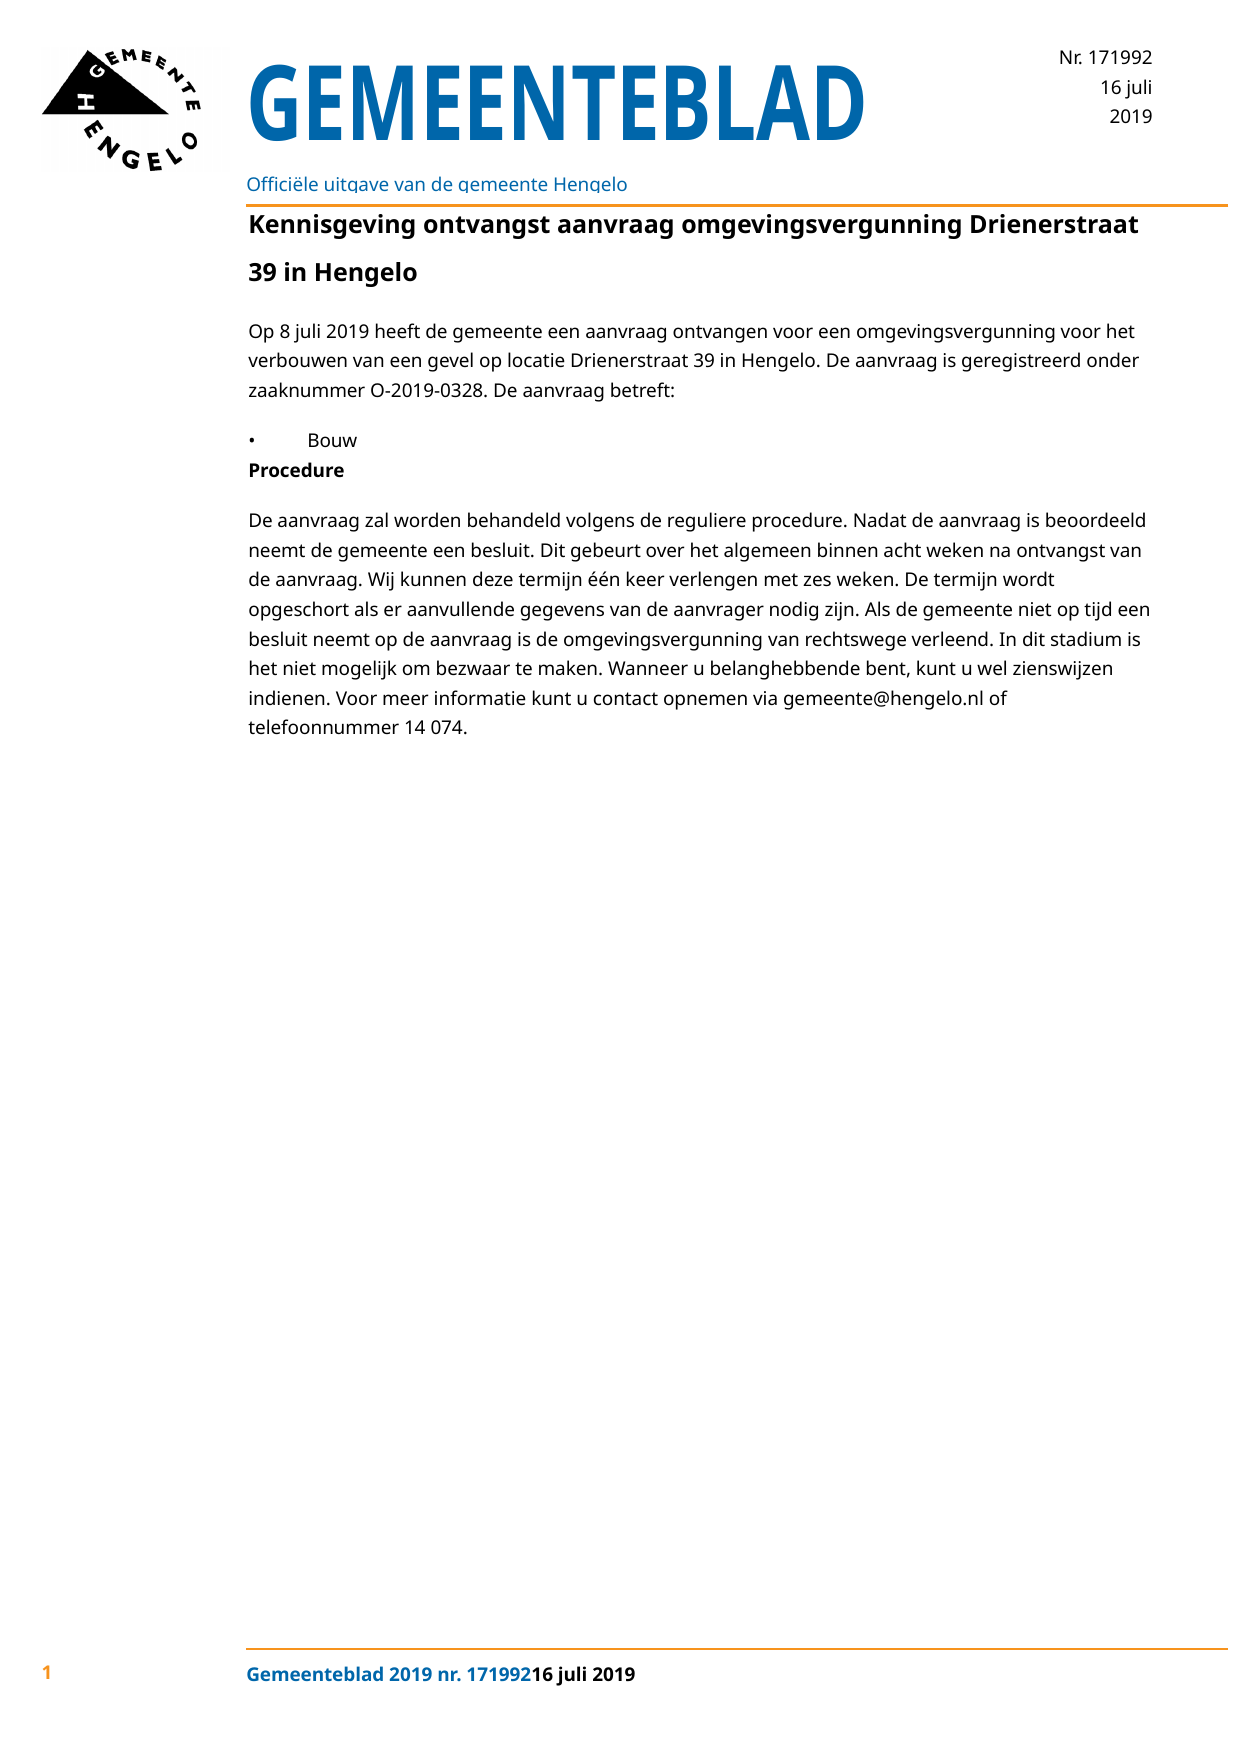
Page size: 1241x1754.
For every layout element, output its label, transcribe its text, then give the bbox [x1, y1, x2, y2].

text Kennisgeving ontvangst aanvraag omgevingsvergunning Drienerstraat 39 in Hengelo [248, 207, 1152, 288]
picture [41, 47, 231, 172]
text De aanvraag zal worden behandeld volgens de reguliere procedure. Nadat de aanvraag is beoordeeld neemt de gemeente een besluit. Dit gebeurt over het algemeen binnen acht weken na ontvangst van de aanvraag. Wij kunnen deze termijn één keer verlengen met zes weken. De termijn wordt opgeschort als er aanvullende gegevens van de aanvrager nodig zijn. Als de gemeente niet op tijd een besluit neemt op de aanvraag is de omgevingsvergunning van rechtswege verleend. In dit stadium is het niet mogelijk om bezwaar te maken. Wanneer u belanghebbende bent, kunt u wel zienswijzen indienen. Voor meer informatie kunt u contact opnemen via gemeente@hengelo.nl of telefoonnummer 14 074. [248, 507, 1152, 740]
text Op 8 juli 2019 heeft de gemeente een aanvraag ontvangen voor een omgevingsvergunning voor het verbouwen van een gevel op locatie Drienerstraat 39 in Hengelo. De aanvraag is geregistreerd onder zaaknummer O-2019-0328. De aanvraag betreft: [248, 318, 1152, 403]
list Bouw [248, 427, 1152, 453]
text Procedure [248, 457, 1152, 483]
